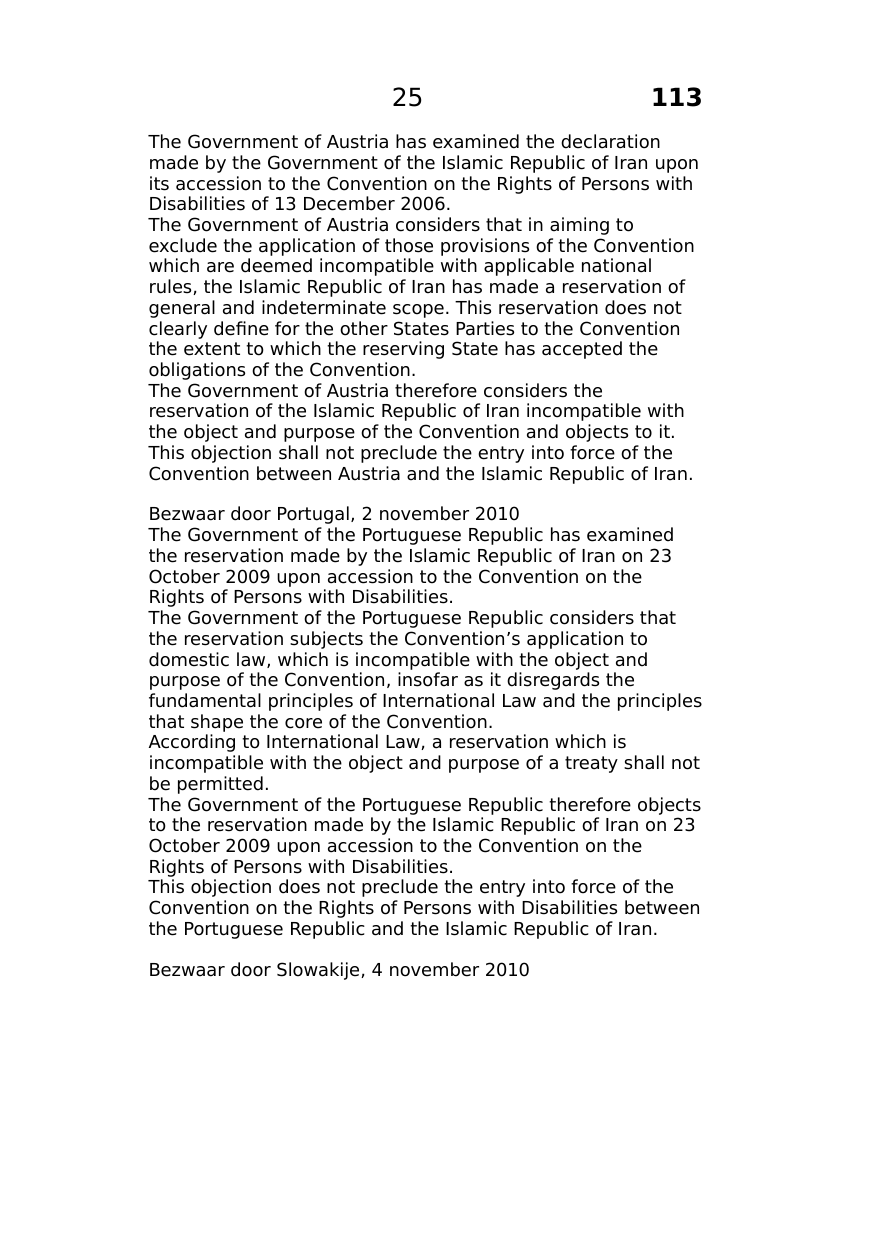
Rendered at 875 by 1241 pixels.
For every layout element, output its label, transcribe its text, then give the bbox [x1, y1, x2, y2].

text Bezwaar door Portugal, 2 november 2010 [148, 504, 703, 525]
text The Government of the Portuguese Republic has examined the reservation made by the Islamic Republic of Iran on 23 October 2009 upon accession to the Convention on the Rights of Persons with Disabilities. [148, 525, 703, 608]
text Bezwaar door Slowakije, 4 november 2010 [148, 959, 703, 980]
text According to International Law, a reservation which is incompatible with the object and purpose of a treaty shall not be permitted. [148, 732, 703, 794]
text The Government of the Portuguese Republic considers that the reservation subjects the Convention’s application to domestic law, which is incompatible with the object and purpose of the Convention, insofar as it disregards the fundamental principles of International Law and the principles that shape the core of the Convention. [148, 608, 703, 732]
text The Government of Austria therefore considers the reservation of the Islamic Republic of Iran incompatible with the object and purpose of the Convention and objects to it. [148, 381, 703, 443]
text The Government of the Portuguese Republic therefore objects to the reservation made by the Islamic Republic of Iran on 23 October 2009 upon accession to the Convention on the Rights of Persons with Disabilities. [148, 794, 703, 877]
text This objection does not preclude the entry into force of the Convention on the Rights of Persons with Disabilities between the Portuguese Republic and the Islamic Republic of Iran. [148, 877, 703, 939]
text The Government of Austria considers that in aiming to exclude the application of those provisions of the Convention which are deemed incompatible with applicable national rules, the Islamic Republic of Iran has made a reservation of general and indeterminate scope. This reservation does not clearly define for the other States Parties to the Convention the extent to which the reserving State has accepted the obligations of the Convention. [148, 215, 703, 381]
text The Government of Austria has examined the declaration made by the Government of the Islamic Republic of Iran upon its accession to the Convention on the Rights of Persons with Disabilities of 13 December 2006. [148, 132, 703, 215]
text This objection shall not preclude the entry into force of the Convention between Austria and the Islamic Republic of Iran. [148, 443, 703, 484]
